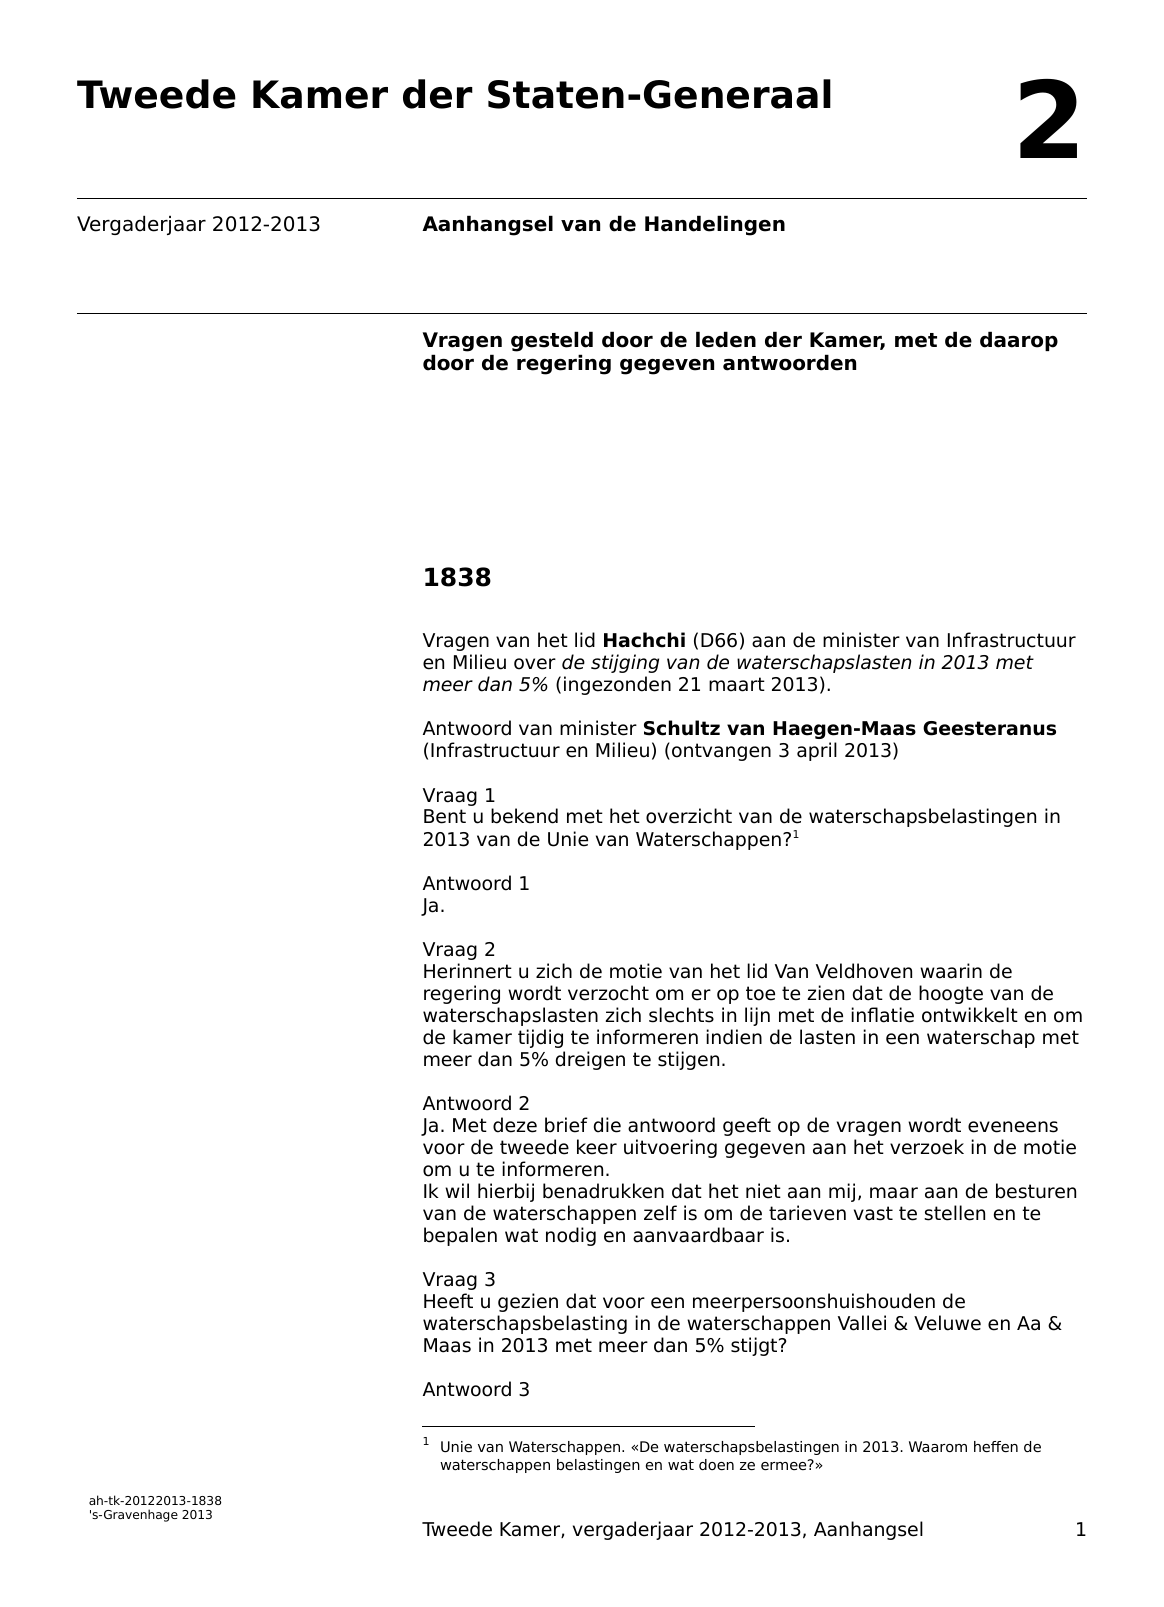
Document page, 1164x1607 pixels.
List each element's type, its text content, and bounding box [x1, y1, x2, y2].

text Vragen van het lid Hachchi (D66) aan de minister van Infrastructuur en Milieu over de stijging van de waterschapslasten in 2013 met meer dan 5% (ingezonden 21 maart 2013). [422, 630, 1087, 696]
text 's-Gravenhage 2013 [88, 1508, 323, 1522]
text Heeft u gezien dat voor een meerpersoonshuishouden de waterschapsbelasting in de waterschappen Vallei & Veluwe en Aa & Maas in 2013 met meer dan 5% stijgt? [422, 1291, 1087, 1357]
table_cell [77, 314, 422, 375]
text Vraag 3 [422, 1269, 1087, 1291]
table_cell Vragen gesteld door de leden der Kamer, met de daarop door de regering gegeven antwoorden [422, 314, 1087, 375]
text Ja. [422, 894, 1087, 917]
table_cell Vergaderjaar 2012-2013 [77, 199, 422, 313]
text Ik wil hierbij benadrukken dat het niet aan mij, maar aan de besturen van de waterschappen zelf is om de tarieven vast te stellen en te bepalen wat nodig en aanvaardbaar is. [422, 1181, 1087, 1247]
text 1838 [422, 563, 1087, 592]
text Vraag 1 [422, 784, 1087, 806]
text Ja. Met deze brief die antwoord geeft op de vragen wordt eveneens voor de tweede keer uitvoering gegeven aan het verzoek in de motie om u te informeren. [422, 1115, 1087, 1181]
text Vraag 2 [422, 939, 1087, 961]
text Antwoord van minister Schultz van Haegen-Maas Geesteranus (Infrastructuur en Milieu) (ontvangen 3 april 2013) [422, 718, 1087, 762]
text Bent u bekend met het overzicht van de waterschapsbelastingen in 2013 van de Unie van Waterschappen? [422, 806, 1087, 850]
text Antwoord 1 [422, 873, 1087, 894]
table_header Tweede Kamer der Staten-Generaal [77, 59, 886, 198]
text Unie van Waterschappen. «De waterschapsbelastingen in 2013. Waarom heffen de waterschappen belastingen en wat doen ze ermee?» [422, 1435, 1087, 1474]
table_cell Aanhangsel van de Handelingen [422, 199, 1087, 313]
text Antwoord 3 [422, 1379, 1087, 1401]
table_header 2 [886, 59, 1087, 198]
text Antwoord 2 [422, 1093, 1087, 1115]
text Herinnert u zich de motie van het lid Van Veldhoven waarin de regering wordt verzocht om er op toe te zien dat de hoogte van de waterschapslasten zich slechts in lijn met de inflatie ontwikkelt en om de kamer tijdig te informeren indien de lasten in een waterschap met meer dan 5% dreigen te stijgen. [422, 961, 1087, 1071]
text ah-tk-20122013-1838 [88, 1494, 323, 1508]
